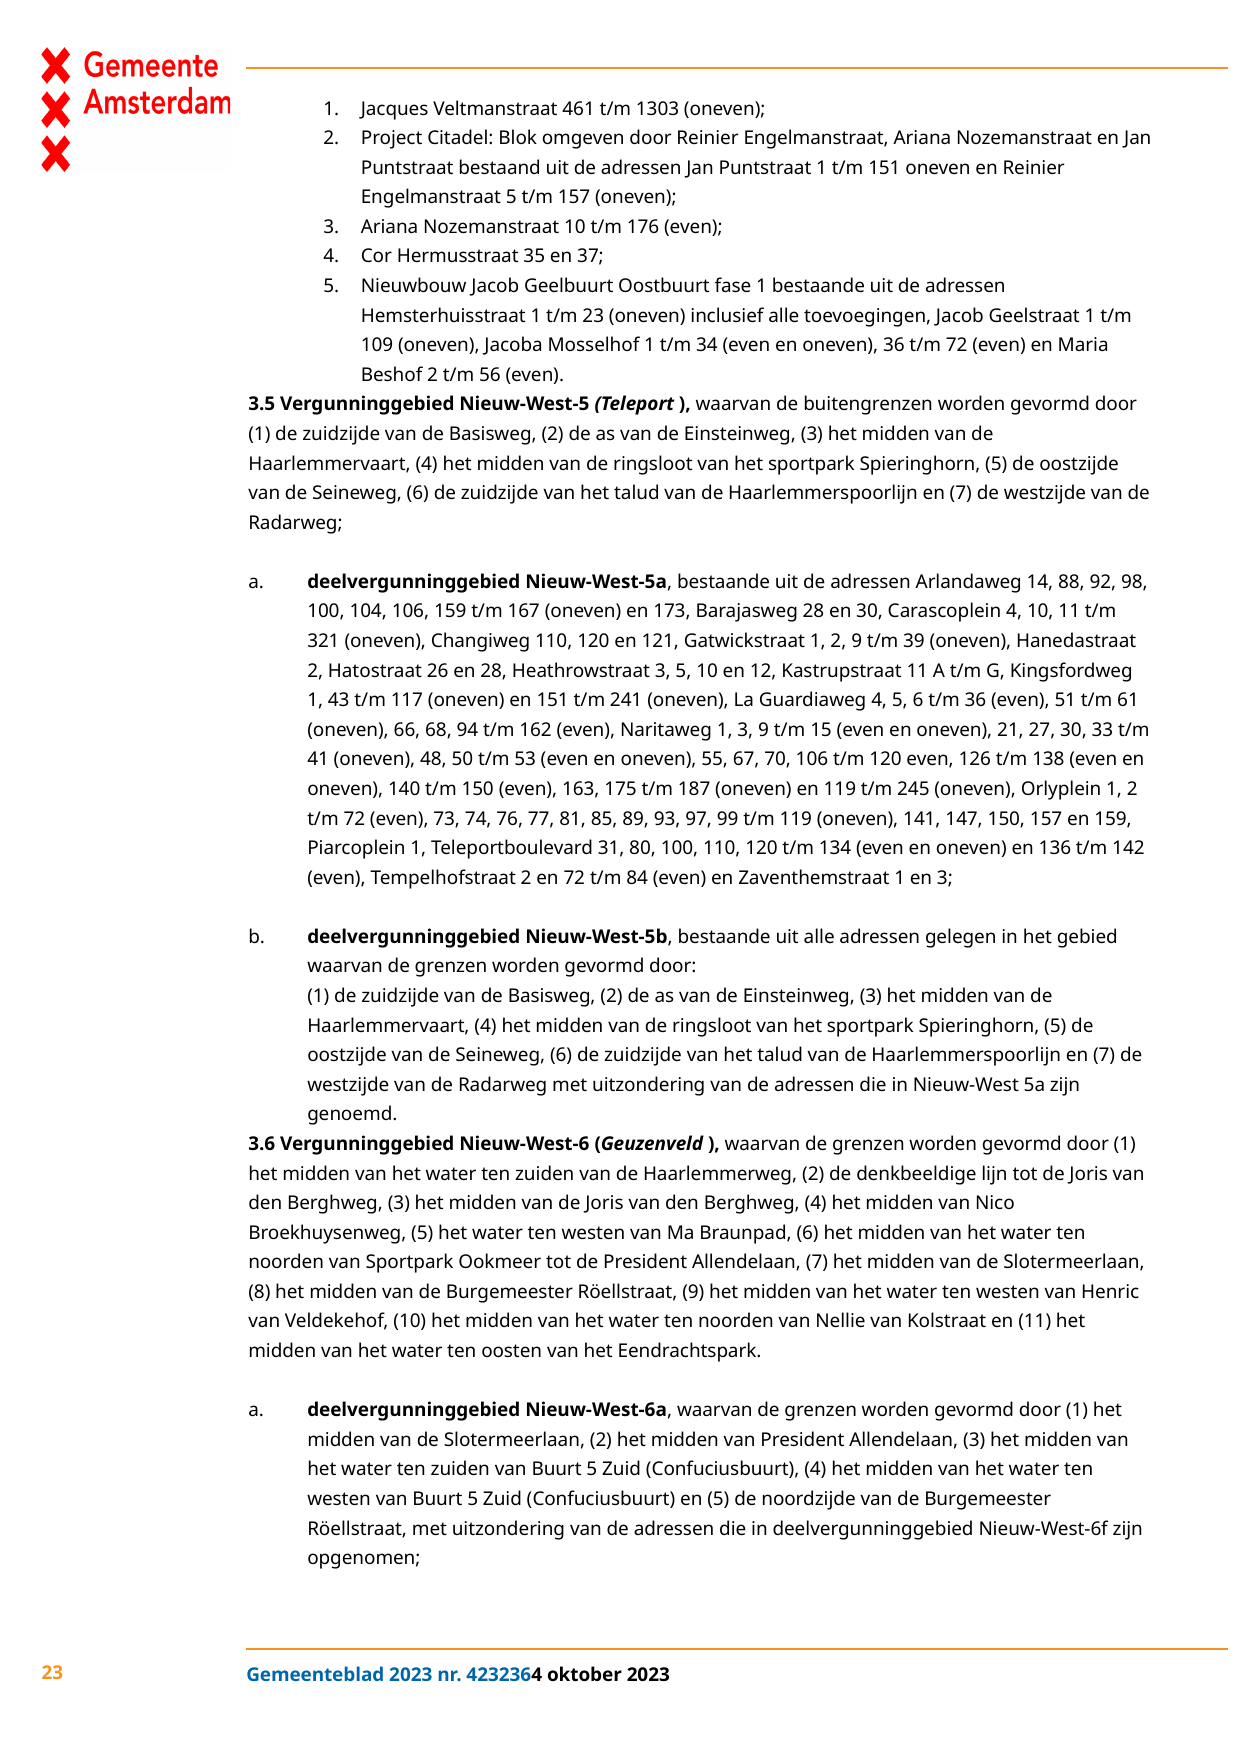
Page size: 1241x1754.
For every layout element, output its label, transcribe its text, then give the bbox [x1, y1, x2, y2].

list (1) de zuidzijde van de Basisweg, (2) de as van de Einsteinweg, (3) het midden van de Haarlemmervaart, (4) het midden van de ringsloot van het sportpark Spieringhorn, (5) de oostzijde van de Seineweg, (6) de zuidzijde van het talud van de Haarlemmerspoorlijn en (7) de westzijde van de Radarweg met uitzondering van de adressen die in Nieuw-West 5a zijn genoemd. [248, 982, 1152, 1126]
picture [41, 47, 231, 172]
list Cor Hermusstraat 35 en 37; [323, 243, 1152, 268]
list Project Citadel: Blok omgeven door Reinier Engelmanstraat, Ariana Nozemanstraat en Jan Puntstraat bestaand uit de adressen Jan Puntstraat 1 t/m 151 oneven en Reinier Engelmanstraat 5 t/m 157 (oneven); [323, 124, 1152, 209]
list Jacques Veltmanstraat 461 t/m 1303 (oneven); [323, 95, 1152, 121]
list Ariana Nozemanstraat 10 t/m 176 (even); [323, 213, 1152, 239]
list deelvergunninggebied Nieuw-West-6a, waarvan de grenzen worden gevormd door (1) het midden van de Slotermeerlaan, (2) het midden van President Allendelaan, (3) het midden van het water ten zuiden van Buurt 5 Zuid (Confuciusbuurt), (4) het midden van het water ten westen van Buurt 5 Zuid (Confuciusbuurt) en (5) de noordzijde van de Burgemeester Röellstraat, met uitzondering van de adressen die in deelvergunninggebied Nieuw-West-6f zijn opgenomen; [248, 1396, 1152, 1570]
text 3.6 Vergunninggebied Nieuw-West-6 (Geuzenveld ), waarvan de grenzen worden gevormd door (1) het midden van het water ten zuiden van de Haarlemmerweg, (2) de denkbeeldige lijn tot de Joris van den Berghweg, (3) het midden van de Joris van den Berghweg, (4) het midden van Nico Broekhuysenweg, (5) het water ten westen van Ma Braunpad, (6) het midden van het water ten noorden van Sportpark Ookmeer tot de President Allendelaan, (7) het midden van de Slotermeerlaan, (8) het midden van de Burgemeester Röellstraat, (9) het midden van het water ten westen van Henric van Veldekehof, (10) het midden van het water ten noorden van Nellie van Kolstraat en (11) het midden van het water ten oosten van het Eendrachtspark. [248, 1130, 1152, 1363]
list deelvergunninggebied Nieuw-West-5b, bestaande uit alle adressen gelegen in het gebied waarvan de grenzen worden gevormd door: [248, 923, 1152, 978]
text 3.5 Vergunninggebied Nieuw-West-5 (Teleport ), waarvan de buitengrenzen worden gevormd door (1) de zuidzijde van de Basisweg, (2) de as van de Einsteinweg, (3) het midden van de Haarlemmervaart, (4) het midden van de ringsloot van het sportpark Spieringhorn, (5) de oostzijde van de Seineweg, (6) de zuidzijde van het talud van de Haarlemmerspoorlijn en (7) de westzijde van de Radarweg; [248, 391, 1152, 535]
list deelvergunninggebied Nieuw-West-5a, bestaande uit de adressen Arlandaweg 14, 88, 92, 98, 100, 104, 106, 159 t/m 167 (oneven) en 173, Barajasweg 28 en 30, Carascoplein 4, 10, 11 t/m 321 (oneven), Changiweg 110, 120 en 121, Gatwickstraat 1, 2, 9 t/m 39 (oneven), Hanedastraat 2, Hatostraat 26 en 28, Heathrowstraat 3, 5, 10 en 12, Kastrupstraat 11 A t/m G, Kingsfordweg 1, 43 t/m 117 (oneven) en 151 t/m 241 (oneven), La Guardiaweg 4, 5, 6 t/m 36 (even), 51 t/m 61 (oneven), 66, 68, 94 t/m 162 (even), Naritaweg 1, 3, 9 t/m 15 (even en oneven), 21, 27, 30, 33 t/m 41 (oneven), 48, 50 t/m 53 (even en oneven), 55, 67, 70, 106 t/m 120 even, 126 t/m 138 (even en oneven), 140 t/m 150 (even), 163, 175 t/m 187 (oneven) en 119 t/m 245 (oneven), Orlyplein 1, 2 t/m 72 (even), 73, 74, 76, 77, 81, 85, 89, 93, 97, 99 t/m 119 (oneven), 141, 147, 150, 157 en 159, Piarcoplein 1, Teleportboulevard 31, 80, 100, 110, 120 t/m 134 (even en oneven) en 136 t/m 142 (even), Tempelhofstraat 2 en 72 t/m 84 (even) en Zaventhemstraat 1 en 3; [248, 568, 1152, 890]
list Nieuwbouw Jacob Geelbuurt Oostbuurt fase 1 bestaande uit de adressen Hemsterhuisstraat 1 t/m 23 (oneven) inclusief alle toevoegingen, Jacob Geelstraat 1 t/m 109 (oneven), Jacoba Mosselhof 1 t/m 34 (even en oneven), 36 t/m 72 (even) en Maria Beshof 2 t/m 56 (even). [323, 272, 1152, 387]
